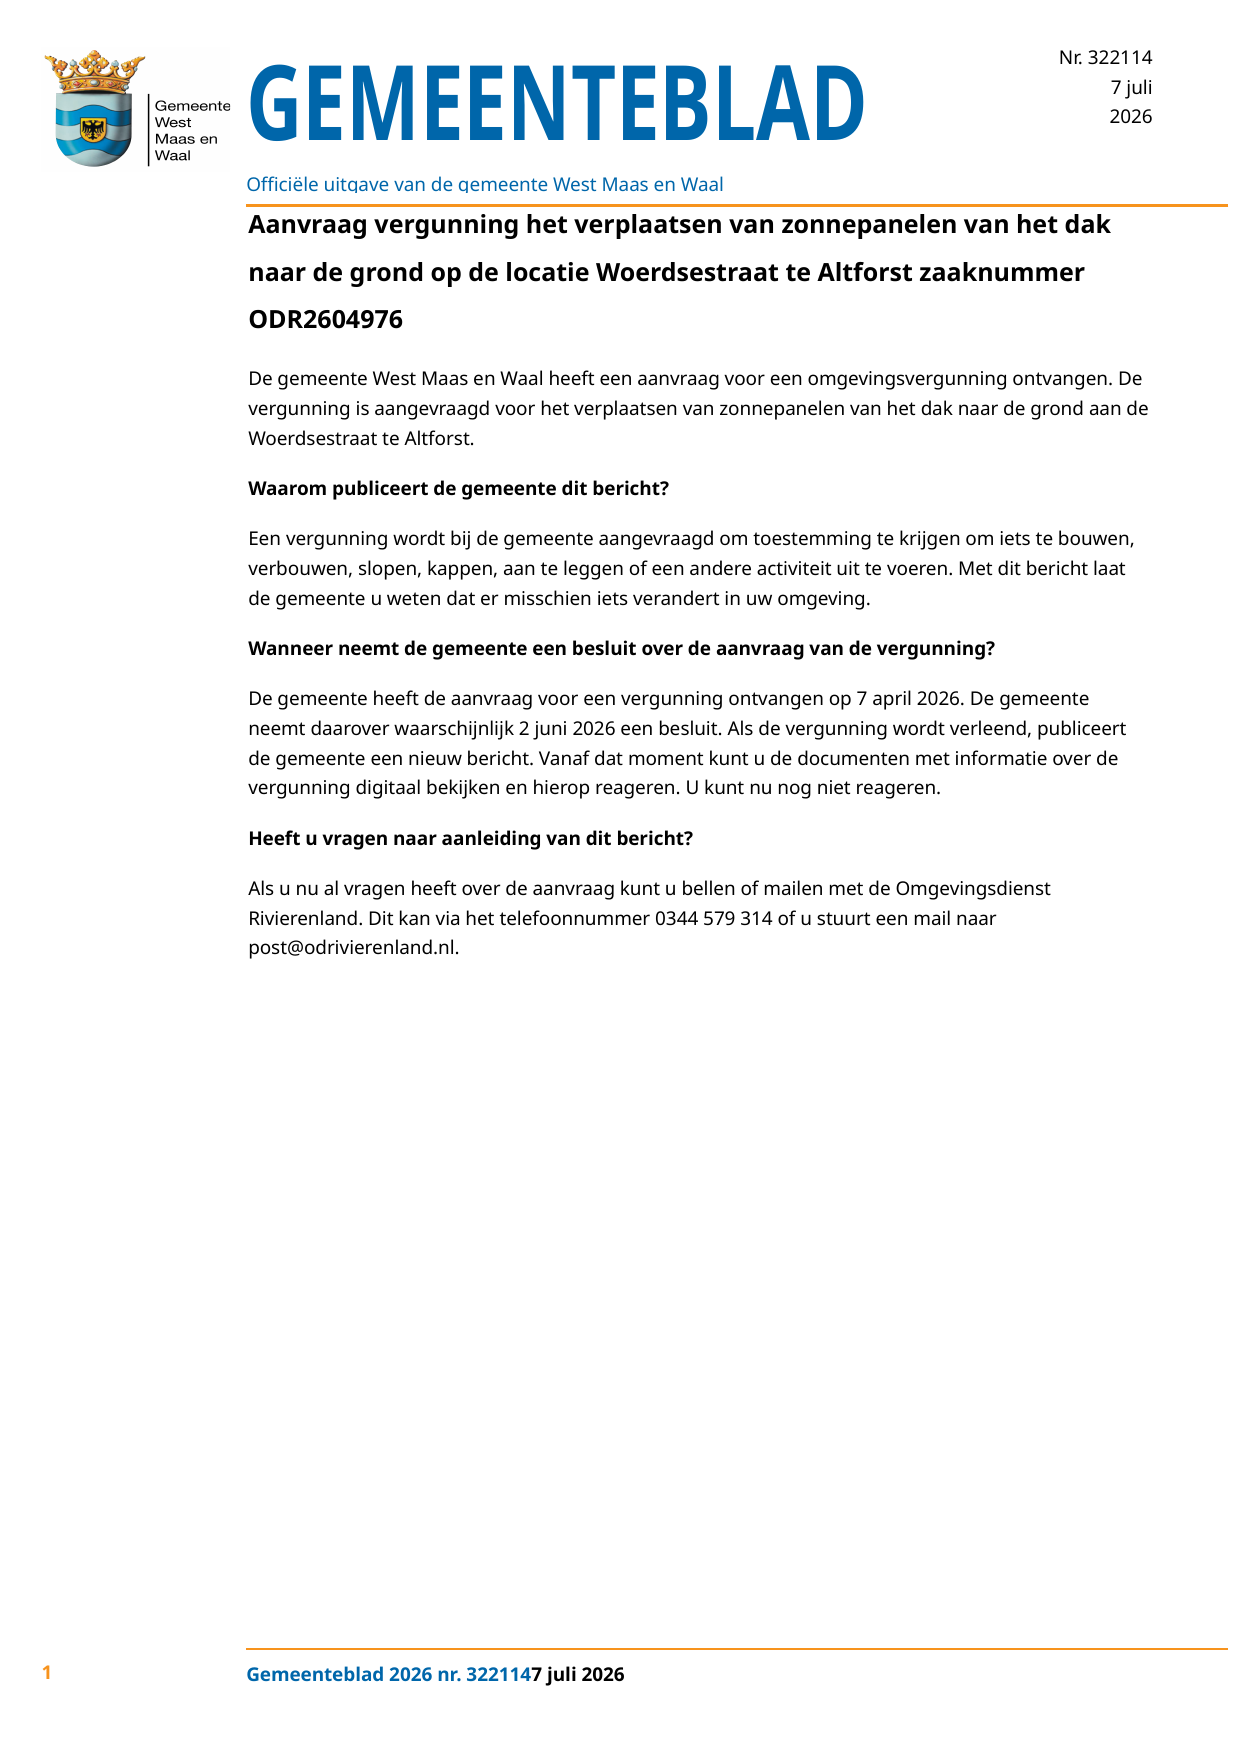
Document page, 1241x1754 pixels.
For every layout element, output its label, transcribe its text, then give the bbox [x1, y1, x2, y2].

text De gemeente West Maas en Waal heeft een aanvraag voor een omgevingsvergunning ontvangen. De vergunning is aangevraagd voor het verplaatsen van zonnepanelen van het dak naar de grond aan de Woerdsestraat te Altforst. [248, 366, 1152, 450]
text Waarom publiceert de gemeente dit bericht? [248, 475, 1152, 501]
text De gemeente heeft de aanvraag voor een vergunning ontvangen op 7 april 2026. De gemeente neemt daarover waarschijnlijk 2 juni 2026 een besluit. Als de vergunning wordt verleend, publiceert de gemeente een nieuw bericht. Vanaf dat moment kunt u de documenten met informatie over de vergunning digitaal bekijken en hierop reageren. U kunt nu nog niet reageren. [248, 686, 1152, 800]
text Aanvraag vergunning het verplaatsen van zonnepanelen van het dak naar de grond op de locatie Woerdsestraat te Altforst zaaknummer ODR2604976 [248, 207, 1152, 336]
text Als u nu al vragen heeft over de aanvraag kunt u bellen of mailen met de Omgevingsdienst Rivierenland. Dit kan via het telefoonnummer 0344 579 314 of u stuurt een mail naar post@odrivierenland.nl. [248, 875, 1152, 960]
text Wanneer neemt de gemeente een besluit over de aanvraag van de vergunning? [248, 635, 1152, 661]
text Heeft u vragen naar aanleiding van dit bericht? [248, 825, 1152, 850]
picture [41, 47, 231, 172]
text Een vergunning wordt bij de gemeente aangevraagd om toestemming te krijgen om iets te bouwen, verbouwen, slopen, kappen, aan te leggen of een andere activiteit uit te voeren. Met dit bericht laat de gemeente u weten dat er misschien iets verandert in uw omgeving. [248, 526, 1152, 610]
